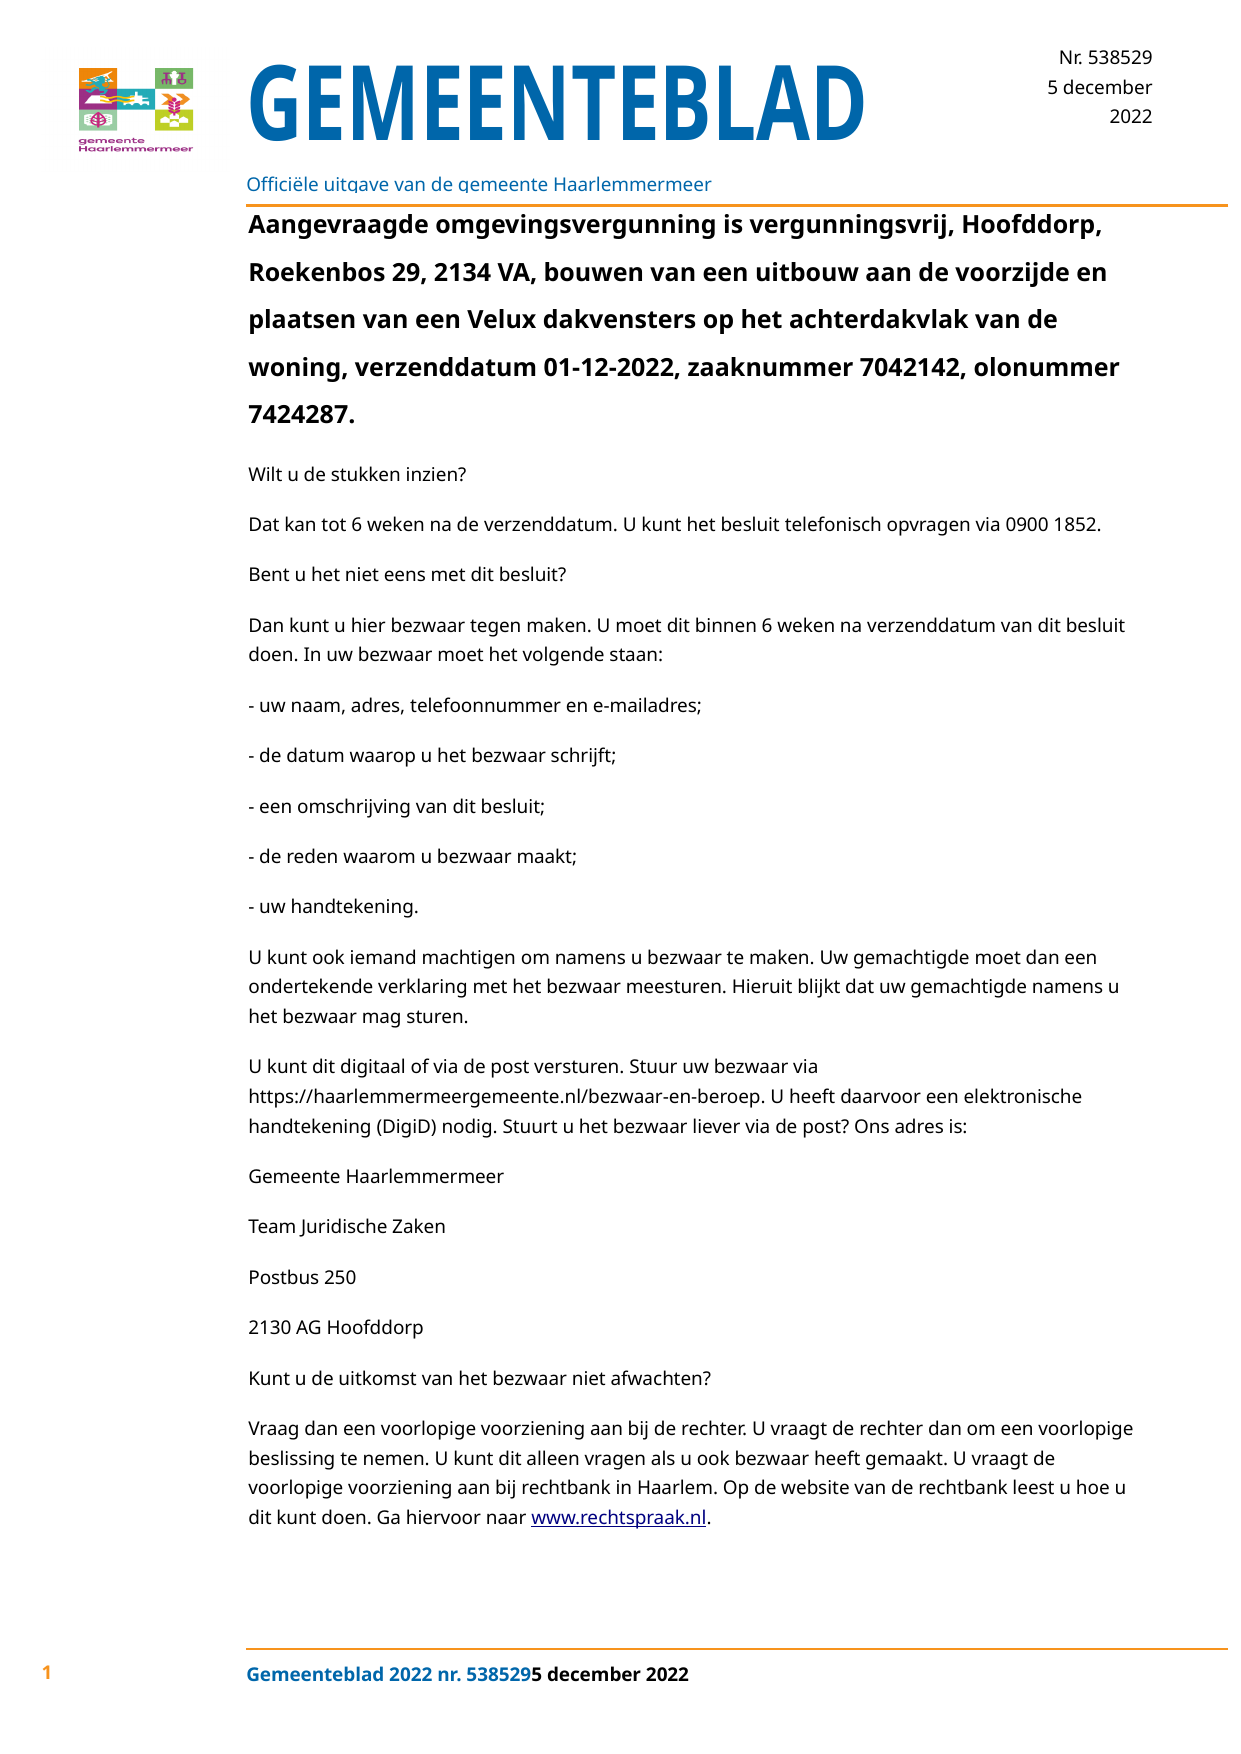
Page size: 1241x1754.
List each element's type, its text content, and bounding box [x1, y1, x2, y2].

picture [41, 47, 231, 172]
text - uw naam, adres, telefoonnummer en e-mailadres; [248, 692, 1152, 718]
text Gemeente Haarlemmermeer [248, 1163, 1152, 1189]
text Aangevraagde omgevingsvergunning is vergunningsvrij, Hoofddorp, Roekenbos 29, 2134 VA, bouwen van een uitbouw aan de voorzijde en plaatsen van een Velux dakvensters op het achterdakvlak van de woning, verzenddatum 01-12-2022, zaaknummer 7042142, olonummer 7424287. [248, 207, 1152, 431]
text Team Juridische Zaken [248, 1214, 1152, 1239]
text - een omschrijving van dit besluit; [248, 793, 1152, 818]
text Vraag dan een voorlopige voorziening aan bij de rechter. U vraagt de rechter dan om een voorlopige beslissing te nemen. U kunt dit alleen vragen als u ook bezwaar heeft gemaakt. U vraagt de voorlopige voorziening aan bij rechtbank in Haarlem. Op de website van de rechtbank leest u hoe u dit kunt doen. Ga hiervoor naar www.rechtspraak.nl. [248, 1415, 1152, 1530]
text Postbus 250 [248, 1264, 1152, 1290]
text 2130 AG Hoofddorp [248, 1314, 1152, 1340]
text Dat kan tot 6 weken na de verzenddatum. U kunt het besluit telefonisch opvragen via 0900 1852. [248, 511, 1152, 537]
text - uw handtekening. [248, 894, 1152, 919]
text Kunt u de uitkomst van het bezwaar niet afwachten? [248, 1365, 1152, 1391]
text - de datum waarop u het bezwaar schrijft; [248, 742, 1152, 768]
text U kunt dit digitaal of via de post versturen. Stuur uw bezwaar via https://haarlemmermeergemeente.nl/bezwaar-en-beroep. U heeft daarvoor een elektronische handtekening (DigiD) nodig. Stuurt u het bezwaar liever via de post? Ons adres is: [248, 1054, 1152, 1138]
text Dan kunt u hier bezwaar tegen maken. U moet dit binnen 6 weken na verzenddatum van dit besluit doen. In uw bezwaar moet het volgende staan: [248, 612, 1152, 667]
text Wilt u de stukken inzien? [248, 461, 1152, 486]
text Bent u het niet eens met dit besluit? [248, 562, 1152, 587]
text U kunt ook iemand machtigen om namens u bezwaar te maken. Uw gemachtigde moet dan een ondertekende verklaring met het bezwaar meesturen. Hieruit blijkt dat uw gemachtigde namens u het bezwaar mag sturen. [248, 944, 1152, 1029]
text - de reden waarom u bezwaar maakt; [248, 843, 1152, 869]
